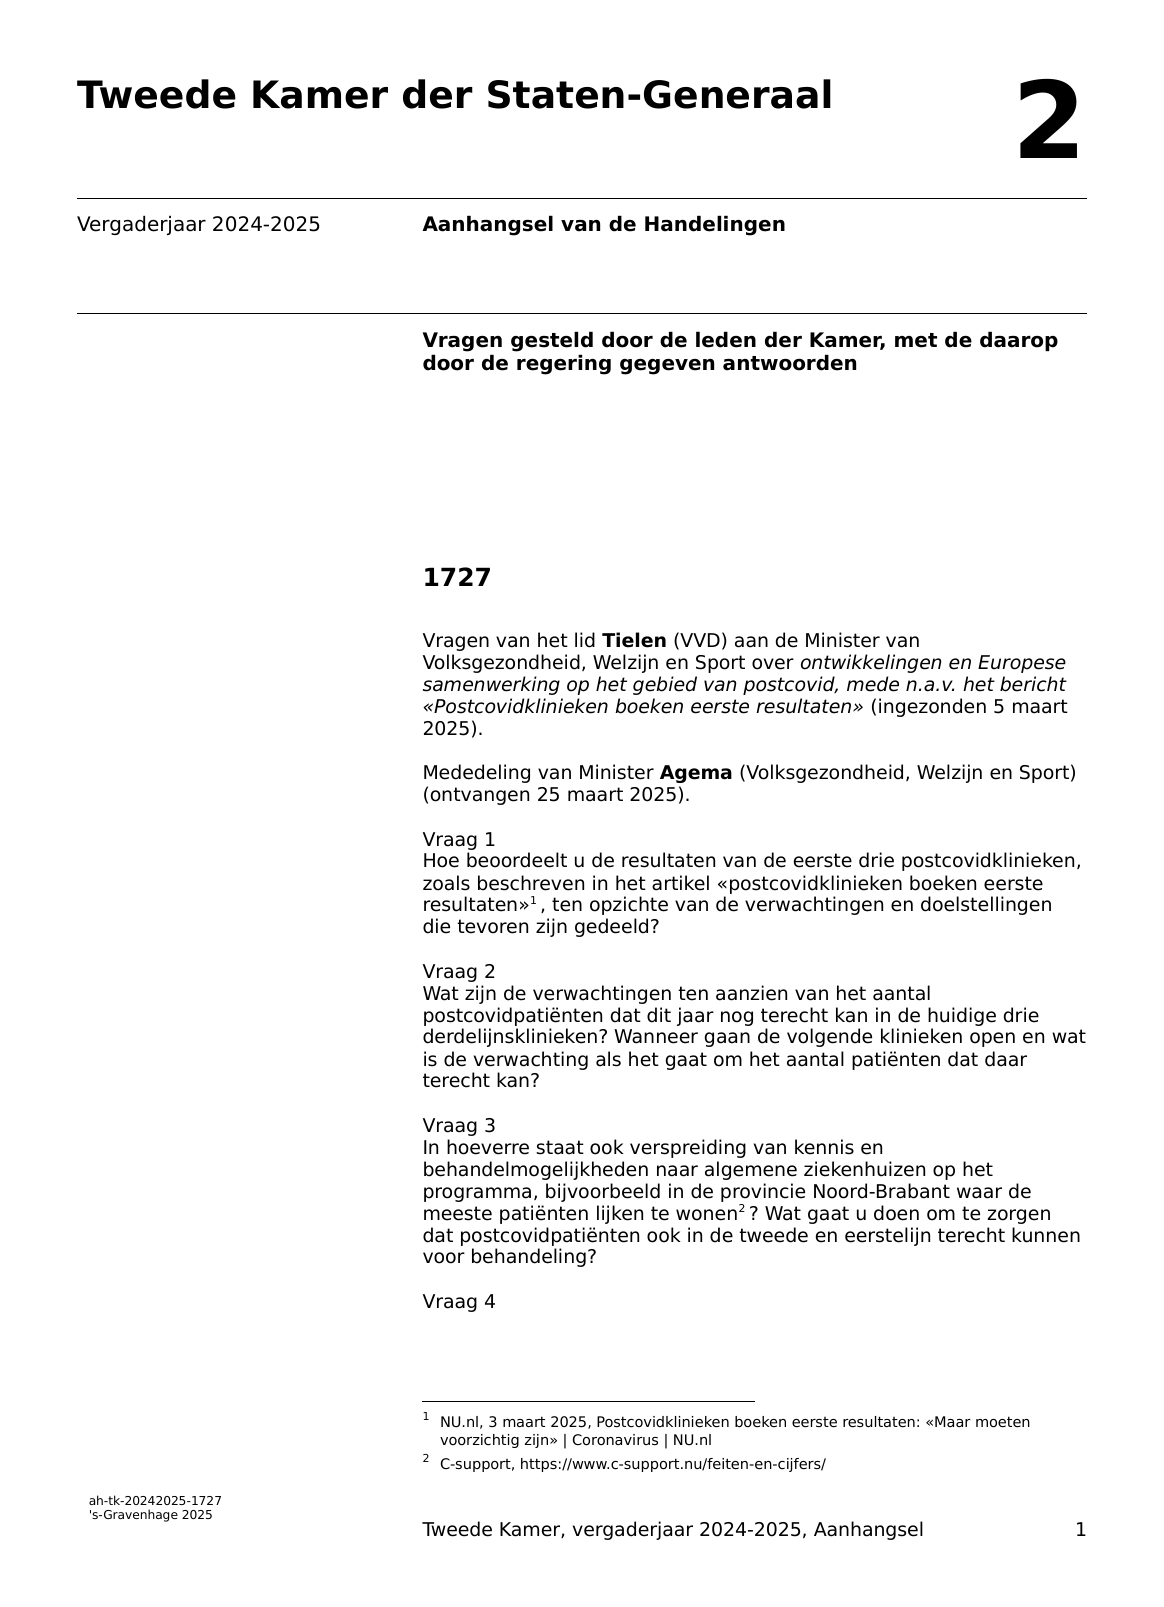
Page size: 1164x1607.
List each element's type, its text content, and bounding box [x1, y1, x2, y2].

text NU.nl, 3 maart 2025, Postcovidklinieken boeken eerste resultaten: «Maar moeten voorzichtig zijn» | Coronavirus | NU.nl [422, 1410, 1087, 1449]
text Vraag 4 [422, 1291, 1087, 1313]
table_cell [77, 314, 422, 375]
text ah-tk-20242025-1727 [88, 1494, 323, 1508]
table_cell Vragen gesteld door de leden der Kamer, met de daarop door de regering gegeven antwoorden [422, 314, 1087, 375]
text C-support, https://www.c-support.nu/feiten-en-cijfers/ [422, 1452, 1087, 1474]
text Vragen van het lid Tielen (VVD) aan de Minister van Volksgezondheid, Welzijn en Sport over ontwikkelingen en Europese samenwerking op het gebied van postcovid, mede n.a.v. het bericht «Postcovidklinieken boeken eerste resultaten» (ingezonden 5 maart 2025). [422, 630, 1087, 740]
table_header 2 [886, 59, 1087, 198]
text Wat zijn de verwachtingen ten aanzien van het aantal postcovidpatiënten dat dit jaar nog terecht kan in de huidige drie derdelijnsklinieken? Wanneer gaan de volgende klinieken open en wat is de verwachting als het gaat om het aantal patiënten dat daar terecht kan? [422, 982, 1087, 1092]
text Vraag 3 [422, 1114, 1087, 1137]
text Vraag 1 [422, 828, 1087, 850]
text In hoeverre staat ook verspreiding van kennis en behandelmogelijkheden naar algemene ziekenhuizen op het programma, bijvoorbeeld in de provincie Noord-Brabant waar de meeste patiënten lijken te wonen? Wat gaat u doen om te zorgen dat postcovidpatiënten ook in de tweede en eerstelijn terecht kunnen voor behandeling? [422, 1137, 1087, 1268]
text 1727 [422, 563, 1087, 592]
text Mededeling van Minister Agema (Volksgezondheid, Welzijn en Sport) (ontvangen 25 maart 2025). [422, 762, 1087, 806]
table_cell Vergaderjaar 2024-2025 [77, 199, 422, 313]
table_header Tweede Kamer der Staten-Generaal [77, 59, 886, 198]
text Vraag 2 [422, 961, 1087, 982]
table_cell Aanhangsel van de Handelingen [422, 199, 1087, 313]
text 's-Gravenhage 2025 [88, 1508, 323, 1522]
text Hoe beoordeelt u de resultaten van de eerste drie postcovidklinieken, zoals beschreven in het artikel «postcovidklinieken boeken eerste resultaten», ten opzichte van de verwachtingen en doelstellingen die tevoren zijn gedeeld? [422, 850, 1087, 938]
